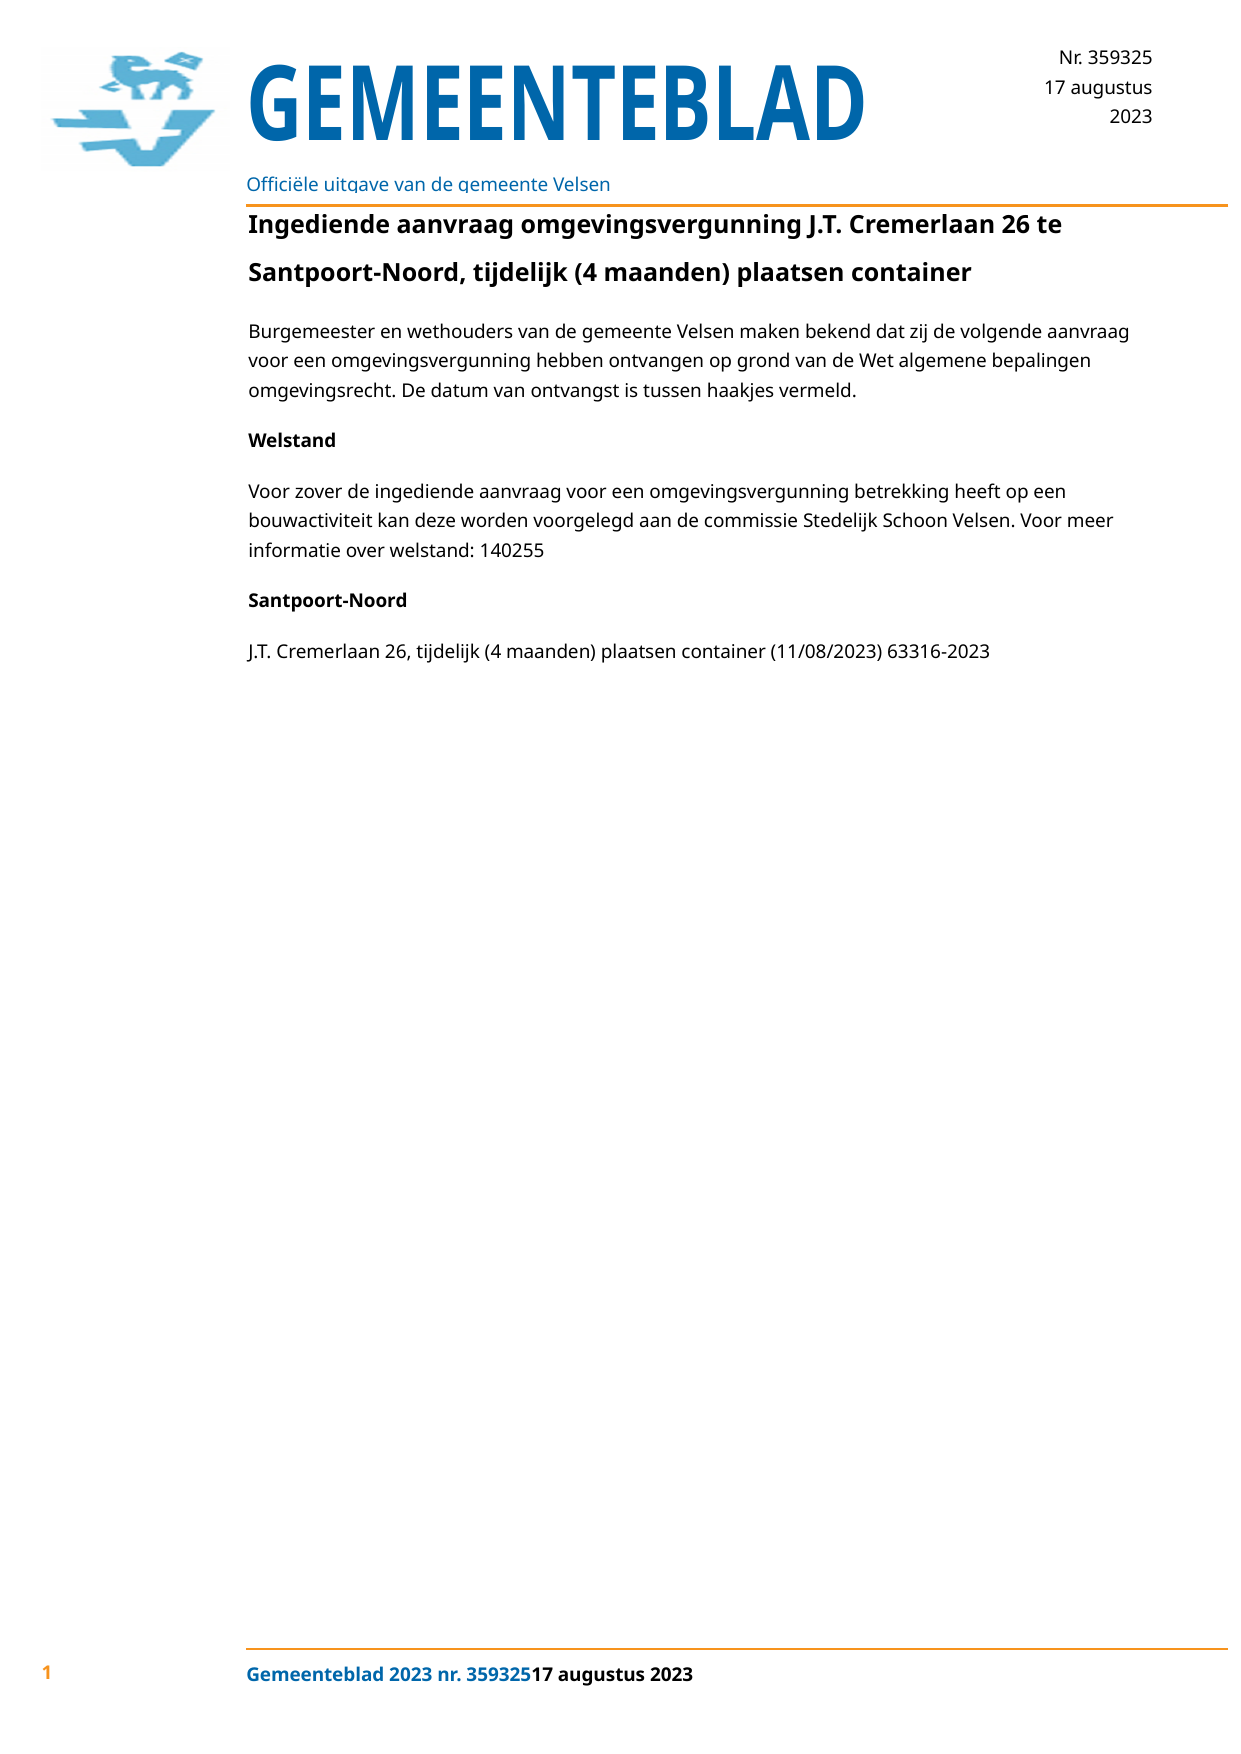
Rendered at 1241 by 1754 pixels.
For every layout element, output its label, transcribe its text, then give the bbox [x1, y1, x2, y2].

text Ingediende aanvraag omgevingsvergunning J.T. Cremerlaan 26 te Santpoort-Noord, tijdelijk (4 maanden) plaatsen container [248, 207, 1152, 288]
text Santpoort-Noord [248, 587, 1152, 613]
text Welstand [248, 427, 1152, 453]
picture [41, 47, 231, 172]
text Voor zover de ingediende aanvraag voor een omgevingsvergunning betrekking heeft op een bouwactiviteit kan deze worden voorgelegd aan de commissie Stedelijk Schoon Velsen. Voor meer informatie over welstand: 140255 [248, 478, 1152, 563]
text J.T. Cremerlaan 26, tijdelijk (4 maanden) plaatsen container (11/08/2023) 63316-2023 [248, 638, 1152, 664]
text Burgemeester en wethouders van de gemeente Velsen maken bekend dat zij de volgende aanvraag voor een omgevingsvergunning hebben ontvangen op grond van de Wet algemene bepalingen omgevingsrecht. De datum van ontvangst is tussen haakjes vermeld. [248, 318, 1152, 403]
